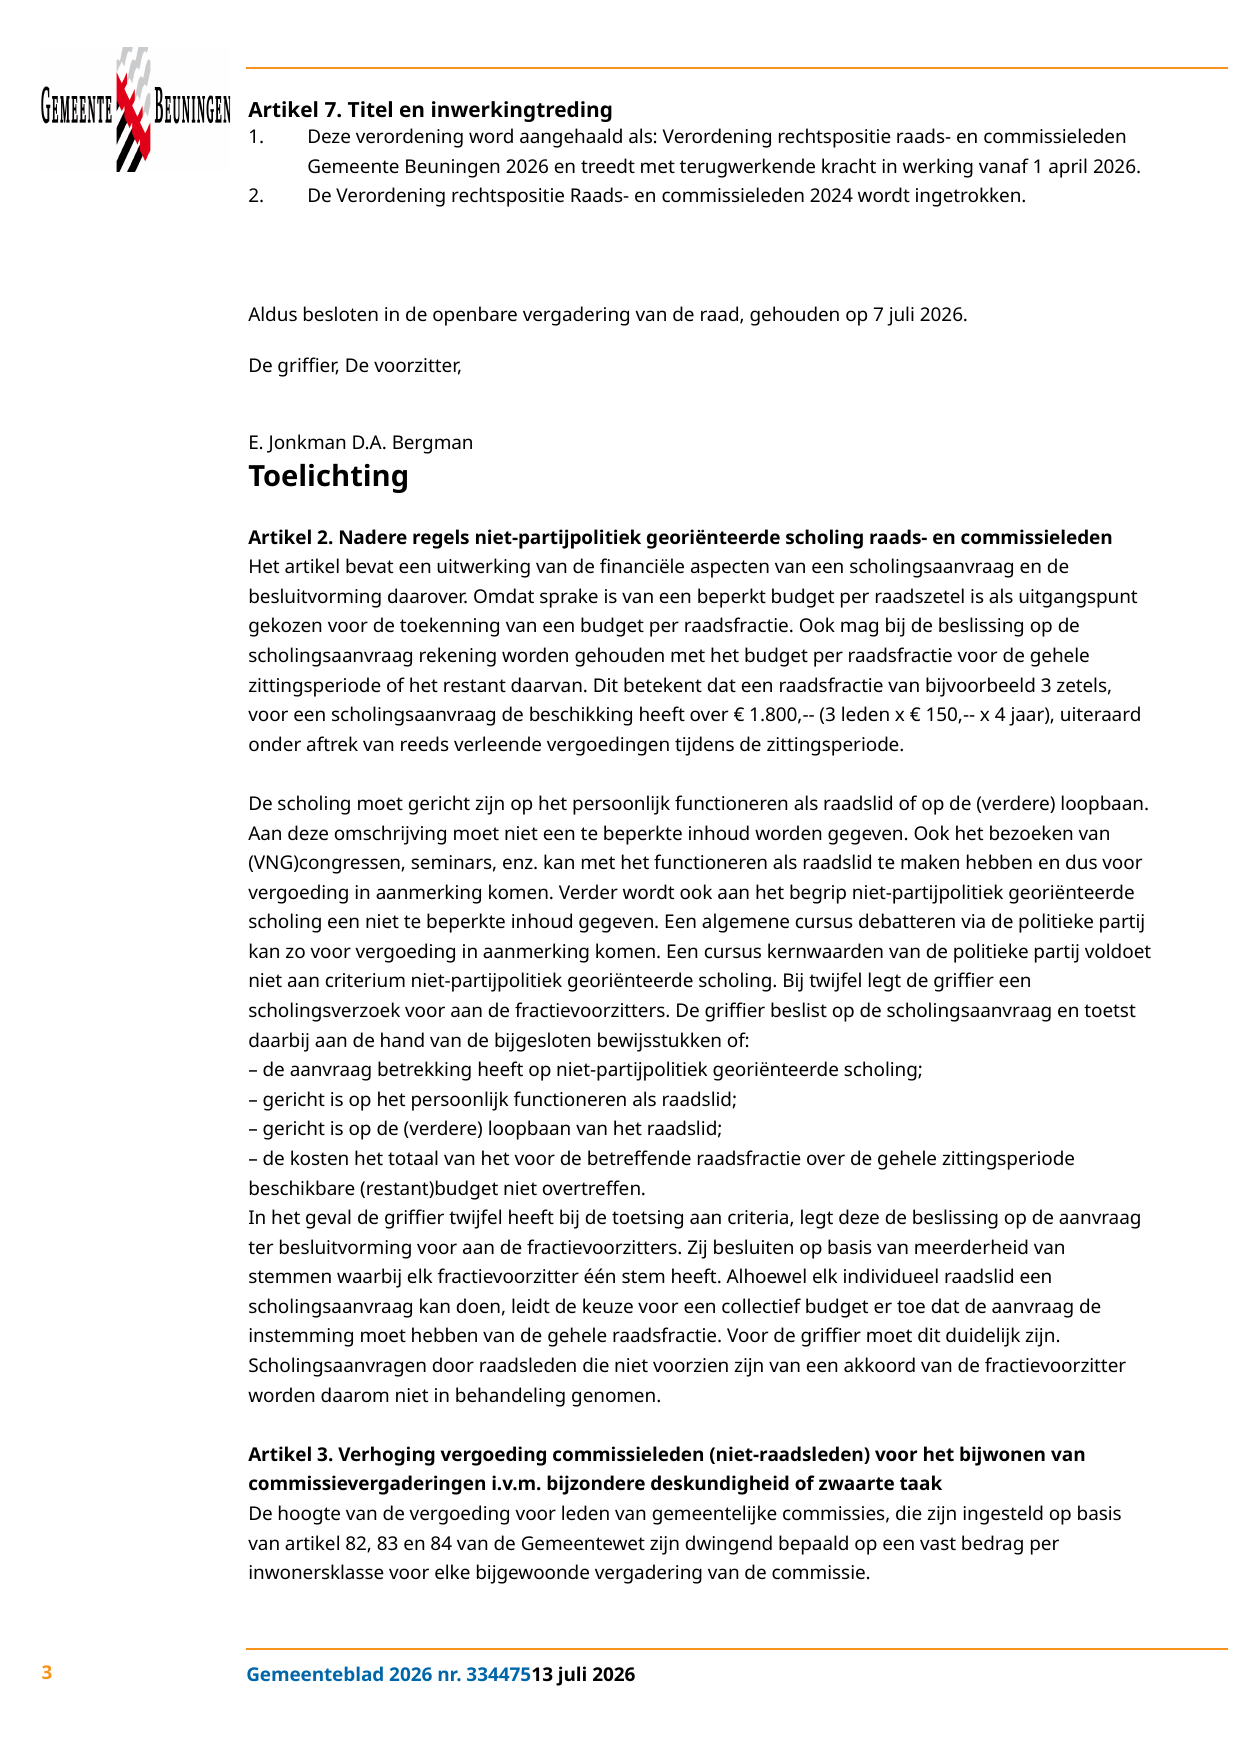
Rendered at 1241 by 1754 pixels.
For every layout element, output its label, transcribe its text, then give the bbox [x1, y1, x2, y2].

text De hoogte van de vergoeding voor leden van gemeentelijke commissies, die zijn ingesteld op basis van artikel 82, 83 en 84 van de Gemeentewet zijn dwingend bepaald op een vast bedrag per inwonersklasse voor elke bijgewoonde vergadering van de commissie. [248, 1500, 1152, 1585]
text Het artikel bevat een uitwerking van de financiële aspecten van een scholingsaanvraag en de besluitvorming daarover. Omdat sprake is van een beperkt budget per raadszetel is als uitgangspunt gekozen voor de toekenning van een budget per raadsfractie. Ook mag bij de beslissing op de scholingsaanvraag rekening worden gehouden met het budget per raadsfractie voor de gehele zittingsperiode of het restant daarvan. Dit betekent dat een raadsfractie van bijvoorbeeld 3 zetels, voor een scholingsaanvraag de beschikking heeft over € 1.800,-- (3 leden x € 150,-- x 4 jaar), uiteraard onder aftrek van reeds verleende vergoedingen tijdens de zittingsperiode. [248, 553, 1152, 757]
picture [41, 47, 231, 172]
text Toelichting [248, 455, 1152, 495]
list Deze verordening word aangehaald als: Verordening rechtspositie raads- en commissieleden Gemeente Beuningen 2026 en treedt met terugwerkende kracht in werking vanaf 1 april 2026. [248, 123, 1152, 178]
text E. Jonkman D.A. Bergman [248, 429, 1152, 455]
text Aldus besloten in de openbare vergadering van de raad, gehouden op 7 juli 2026. [248, 301, 1152, 326]
text – de kosten het totaal van het voor de betreffende raadsfractie over de gehele zittingsperiode beschikbare (restant)budget niet overtreffen. [248, 1145, 1152, 1201]
text – de aanvraag betrekking heeft op niet-partijpolitiek georiënteerde scholing; [248, 1056, 1152, 1082]
text Artikel 7. Titel en inwerkingtreding [248, 95, 1152, 123]
text Artikel 2. Nadere regels niet-partijpolitiek georiënteerde scholing raads- en commissieleden [248, 524, 1152, 550]
text De scholing moet gericht zijn op het persoonlijk functioneren als raadslid of op de (verdere) loopbaan. Aan deze omschrijving moet niet een te beperkte inhoud worden gegeven. Ook het bezoeken van (VNG)congressen, seminars, enz. kan met het functioneren als raadslid te maken hebben en dus voor vergoeding in aanmerking komen. Verder wordt ook aan het begrip niet-partijpolitiek georiënteerde scholing een niet te beperkte inhoud gegeven. Een algemene cursus debatteren via de politieke partij kan zo voor vergoeding in aanmerking komen. Een cursus kernwaarden van de politieke partij voldoet niet aan criterium niet-partijpolitiek georiënteerde scholing. Bij twijfel legt de griffier een scholingsverzoek voor aan de fractievoorzitters. De griffier beslist op de scholingsaanvraag en toetst daarbij aan de hand van de bijgesloten bewijsstukken of: [248, 790, 1152, 1053]
text In het geval de griffier twijfel heeft bij de toetsing aan criteria, legt deze de beslissing op de aanvraag ter besluitvorming voor aan de fractievoorzitters. Zij besluiten op basis van meerderheid van stemmen waarbij elk fractievoorzitter één stem heeft. Alhoewel elk individueel raadslid een scholingsaanvraag kan doen, leidt de keuze voor een collectief budget er toe dat de aanvraag de instemming moet hebben van de gehele raadsfractie. Voor de griffier moet dit duidelijk zijn. Scholingsaanvragen door raadsleden die niet voorzien zijn van een akkoord van de fractievoorzitter worden daarom niet in behandeling genomen. [248, 1204, 1152, 1408]
list De Verordening rechtspositie Raads- en commissieleden 2024 wordt ingetrokken. [248, 182, 1152, 208]
text De griffier, De voorzitter, [248, 352, 1152, 378]
text – gericht is op het persoonlijk functioneren als raadslid; [248, 1086, 1152, 1112]
text – gericht is op de (verdere) loopbaan van het raadslid; [248, 1116, 1152, 1141]
text Artikel 3. Verhoging vergoeding commissieleden (niet-raadsleden) voor het bijwonen van commissievergaderingen i.v.m. bijzondere deskundigheid of zwaarte taak [248, 1441, 1152, 1496]
